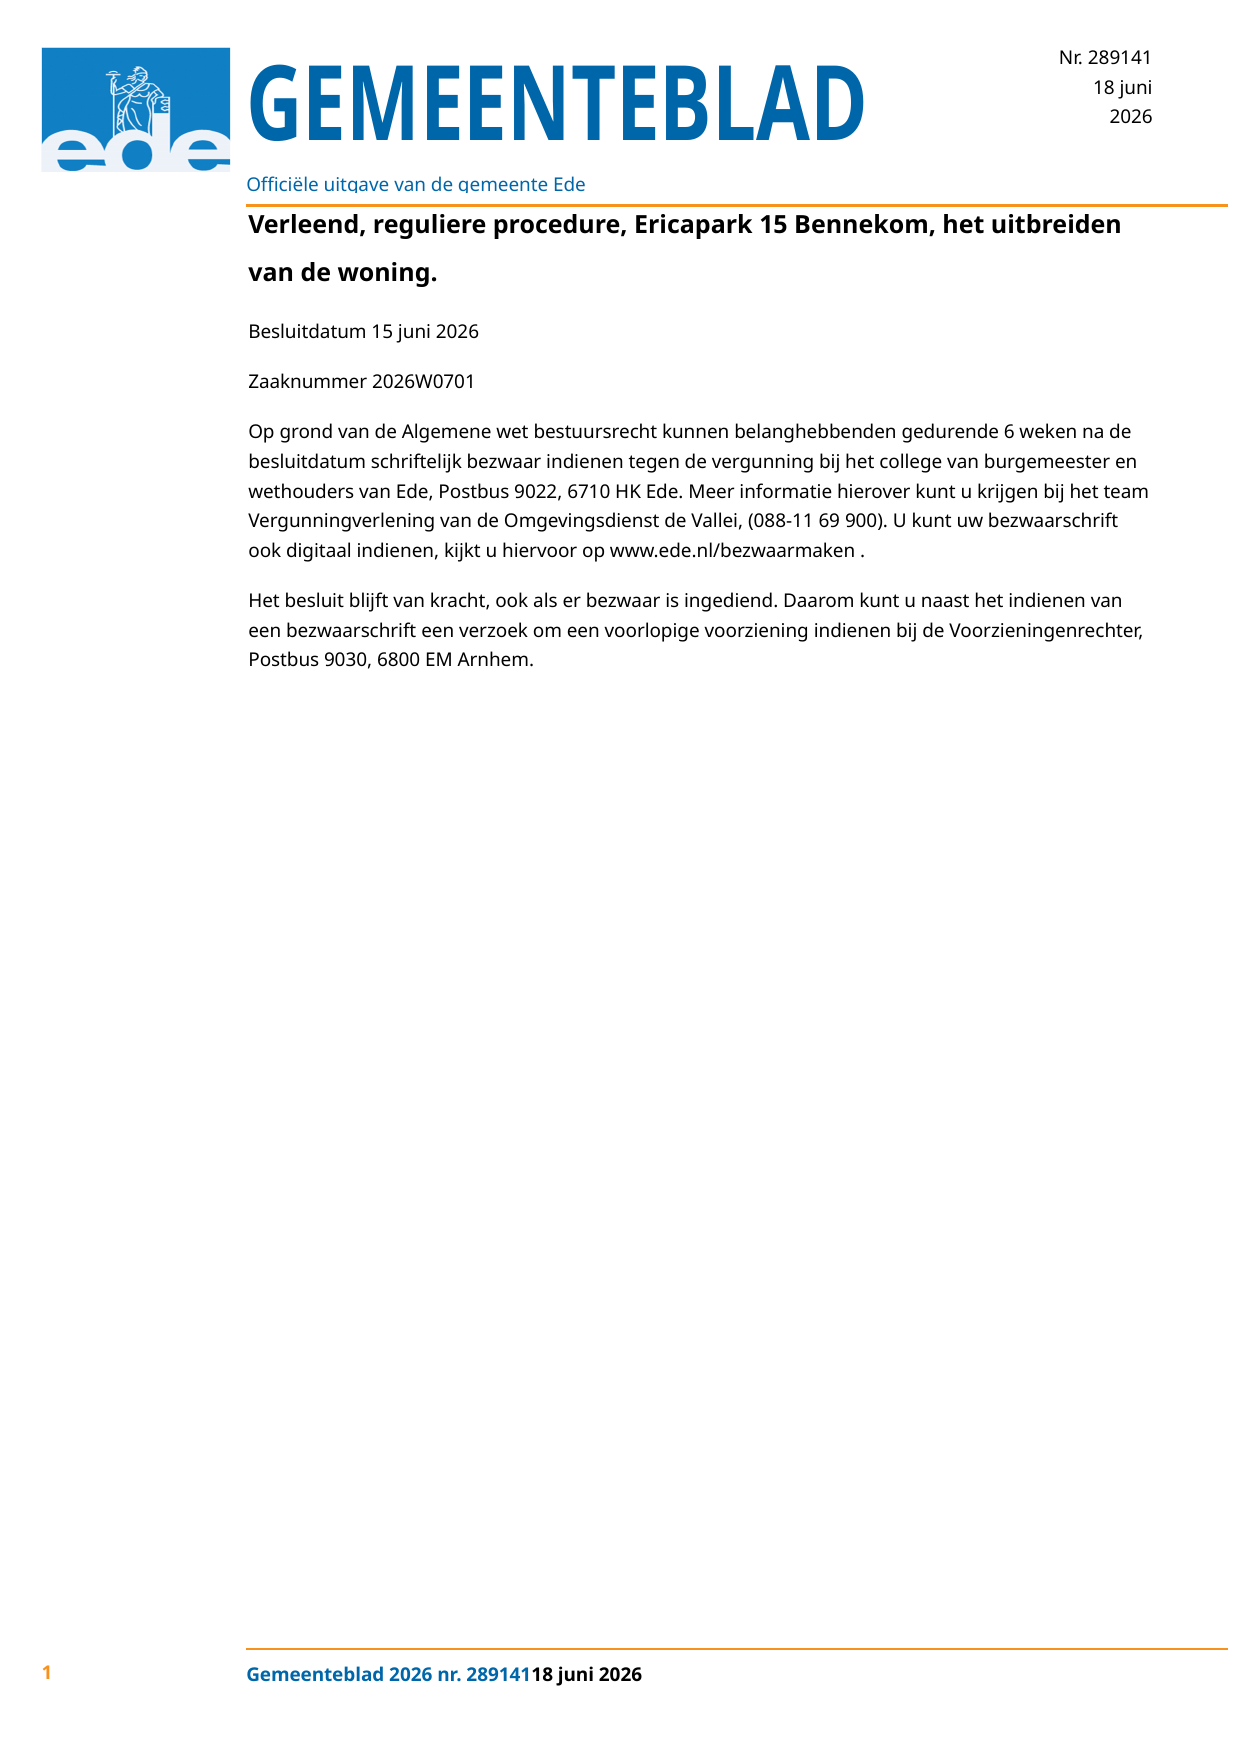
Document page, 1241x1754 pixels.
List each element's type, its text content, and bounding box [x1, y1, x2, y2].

text Besluitdatum 15 juni 2026 [248, 318, 1152, 344]
text Verleend, reguliere procedure, Ericapark 15 Bennekom, het uitbreiden van de woning. [248, 207, 1152, 288]
text Het besluit blijft van kracht, ook als er bezwaar is ingediend. Daarom kunt u naast het indienen van een bezwaarschrift een verzoek om een voorlopige voorziening indienen bij de Voorzieningenrechter, Postbus 9030, 6800 EM Arnhem. [248, 587, 1152, 672]
picture [41, 47, 231, 172]
text Zaaknummer 2026W0701 [248, 368, 1152, 394]
text Op grond van de Algemene wet bestuursrecht kunnen belanghebbenden gedurende 6 weken na de besluitdatum schriftelijk bezwaar indienen tegen de vergunning bij het college van burgemeester en wethouders van Ede, Postbus 9022, 6710 HK Ede. Meer informatie hierover kunt u krijgen bij het team Vergunningverlening van de Omgevingsdienst de Vallei, (088-11 69 900). U kunt uw bezwaarschrift ook digitaal indienen, kijkt u hiervoor op www.ede.nl/bezwaarmaken . [248, 419, 1152, 563]
